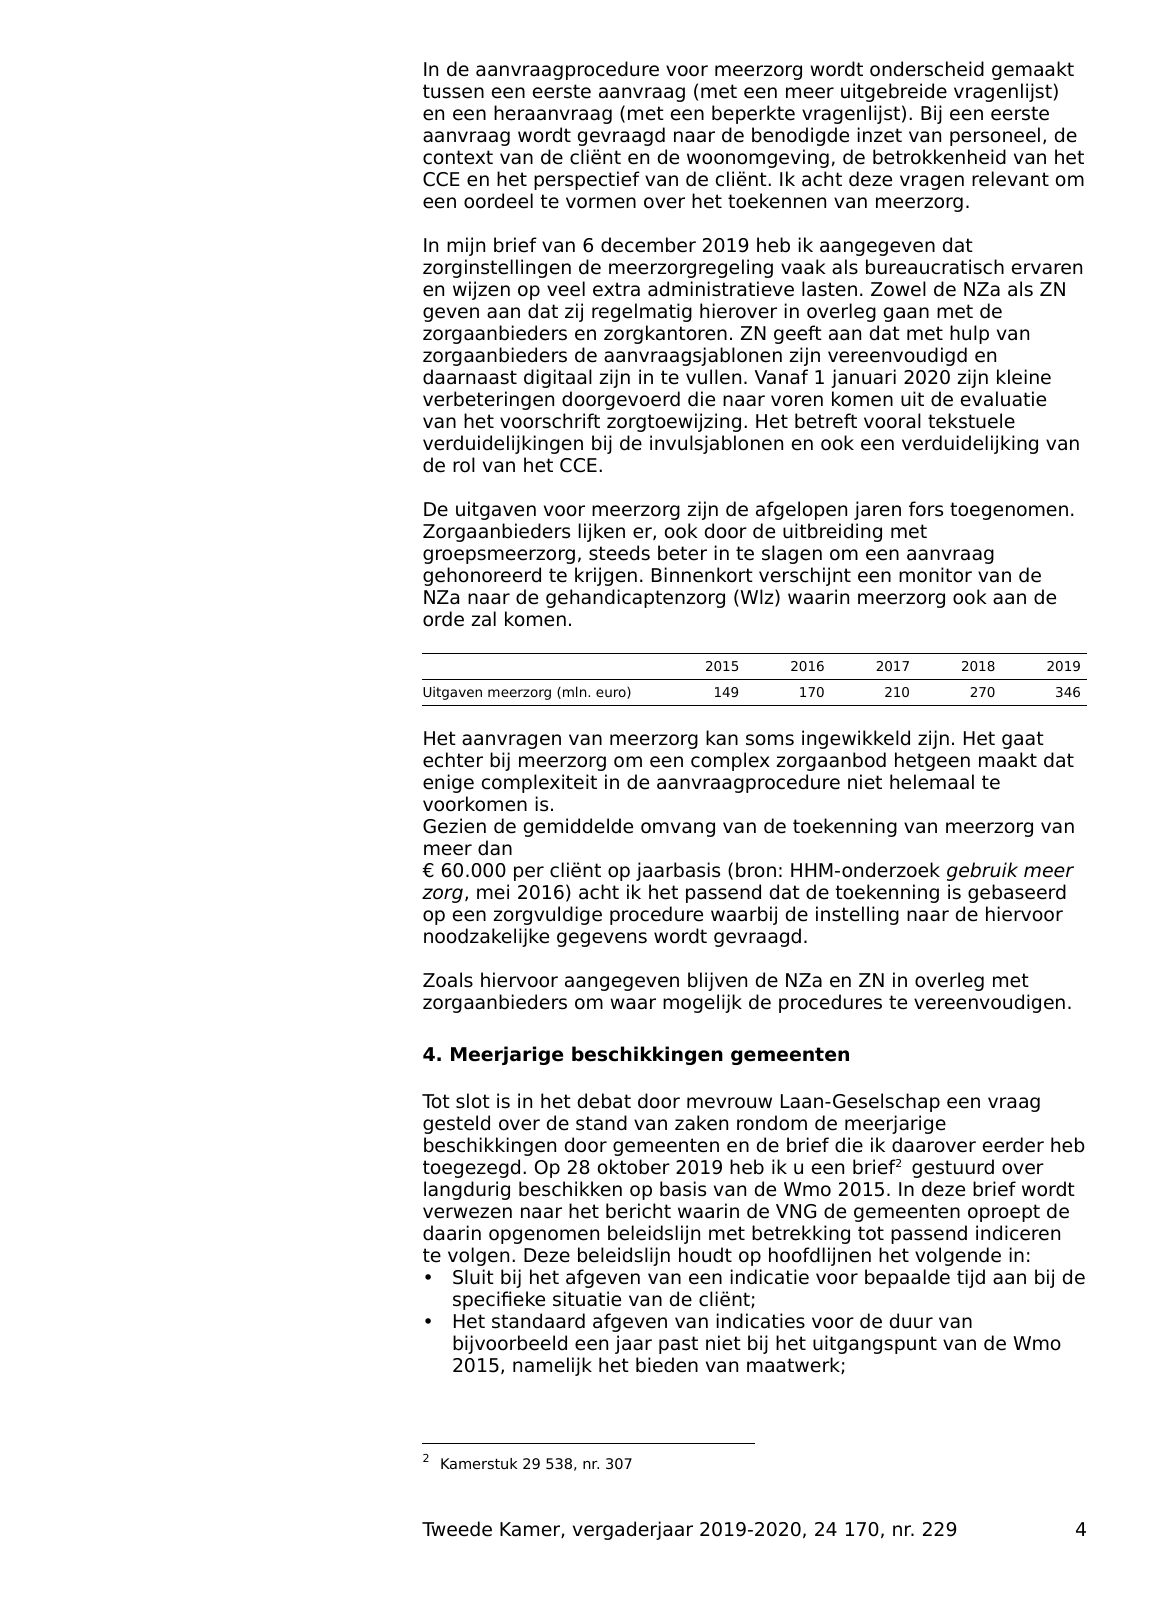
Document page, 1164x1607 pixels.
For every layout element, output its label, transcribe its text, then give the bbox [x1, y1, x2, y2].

text Het aanvragen van meerzorg kan soms ingewikkeld zijn. Het gaat echter bij meerzorg om een complex zorgaanbod hetgeen maakt dat enige complexiteit in de aanvraagprocedure niet helemaal te voorkomen is. [422, 728, 1087, 816]
subtitle 4. Meerjarige beschikkingen gemeenten [422, 1044, 1087, 1066]
text Kamerstuk 29 538, nr. 307 [422, 1452, 1087, 1474]
text In de aanvraagprocedure voor meerzorg wordt onderscheid gemaakt tussen een eerste aanvraag (met een meer uitgebreide vragenlijst) en een heraanvraag (met een beperkte vragenlijst). Bij een eerste aanvraag wordt gevraagd naar de benodigde inzet van personeel, de context van de cliënt en de woonomgeving, de betrokkenheid van het CCE en het perspectief van de cliënt. Ik acht deze vragen relevant om een oordeel te vormen over het toekennen van meerzorg. [422, 59, 1087, 213]
text • Het standaard afgeven van indicaties voor de duur van bijvoorbeeld een jaar past niet bij het uitgangspunt van de Wmo 2015, namelijk het bieden van maatwerk; [422, 1311, 1087, 1377]
table_cell 346 [1001, 680, 1087, 705]
table_header 2018 [916, 654, 1001, 679]
table_cell 170 [745, 680, 830, 705]
text In mijn brief van 6 december 2019 heb ik aangegeven dat zorginstellingen de meerzorgregeling vaak als bureaucratisch ervaren en wijzen op veel extra administratieve lasten. Zowel de NZa als ZN geven aan dat zij regelmatig hierover in overleg gaan met de zorgaanbieders en zorgkantoren. ZN geeft aan dat met hulp van zorgaanbieders de aanvraagsjablonen zijn vereenvoudigd en daarnaast digitaal zijn in te vullen. Vanaf 1 januari 2020 zijn kleine verbeteringen doorgevoerd die naar voren komen uit de evaluatie van het voorschrift zorgtoewijzing. Het betreft vooral tekstuele verduidelijkingen bij de invulsjablonen en ook een verduidelijking van de rol van het CCE. [422, 235, 1087, 477]
text Gezien de gemiddelde omvang van de toekenning van meerzorg van meer dan [422, 816, 1087, 860]
text De uitgaven voor meerzorg zijn de afgelopen jaren fors toegenomen. Zorgaanbieders lijken er, ook door de uitbreiding met groepsmeerzorg, steeds beter in te slagen om een aanvraag gehonoreerd te krijgen. Binnenkort verschijnt een monitor van de NZa naar de gehandicaptenzorg (Wlz) waarin meerzorg ook aan de orde zal komen. [422, 499, 1087, 631]
text € 60.000 per cliënt op jaarbasis (bron: HHM-onderzoek gebruik meer zorg, mei 2016) acht ik het passend dat de toekenning is gebaseerd op een zorgvuldige procedure waarbij de instelling naar de hiervoor noodzakelijke gegevens wordt gevraagd. [422, 860, 1087, 948]
table_header [422, 654, 659, 679]
text Tot slot is in het debat door mevrouw Laan-Geselschap een vraag gesteld over de stand van zaken rondom de meerjarige beschikkingen door gemeenten en de brief die ik daarover eerder heb toegezegd. Op 28 oktober 2019 heb ik u een brief gestuurd over langdurig beschikken op basis van de Wmo 2015. In deze brief wordt verwezen naar het bericht waarin de VNG de gemeenten oproept de daarin opgenomen beleidslijn met betrekking tot passend indiceren te volgen. Deze beleidslijn houdt op hoofdlijnen het volgende in: [422, 1091, 1087, 1267]
table_cell 149 [660, 680, 745, 705]
table_header 2019 [1001, 654, 1087, 679]
table_header 2016 [745, 654, 830, 679]
table_cell 210 [830, 680, 916, 705]
text • Sluit bij het afgeven van een indicatie voor bepaalde tijd aan bij de specifieke situatie van de cliënt; [422, 1267, 1087, 1311]
table_cell Uitgaven meerzorg (mln. euro) [422, 680, 659, 705]
text Zoals hiervoor aangegeven blijven de NZa en ZN in overleg met zorgaanbieders om waar mogelijk de procedures te vereenvoudigen. [422, 970, 1087, 1014]
table_header 2017 [830, 654, 916, 679]
table_cell 270 [916, 680, 1001, 705]
table_header 2015 [660, 654, 745, 679]
